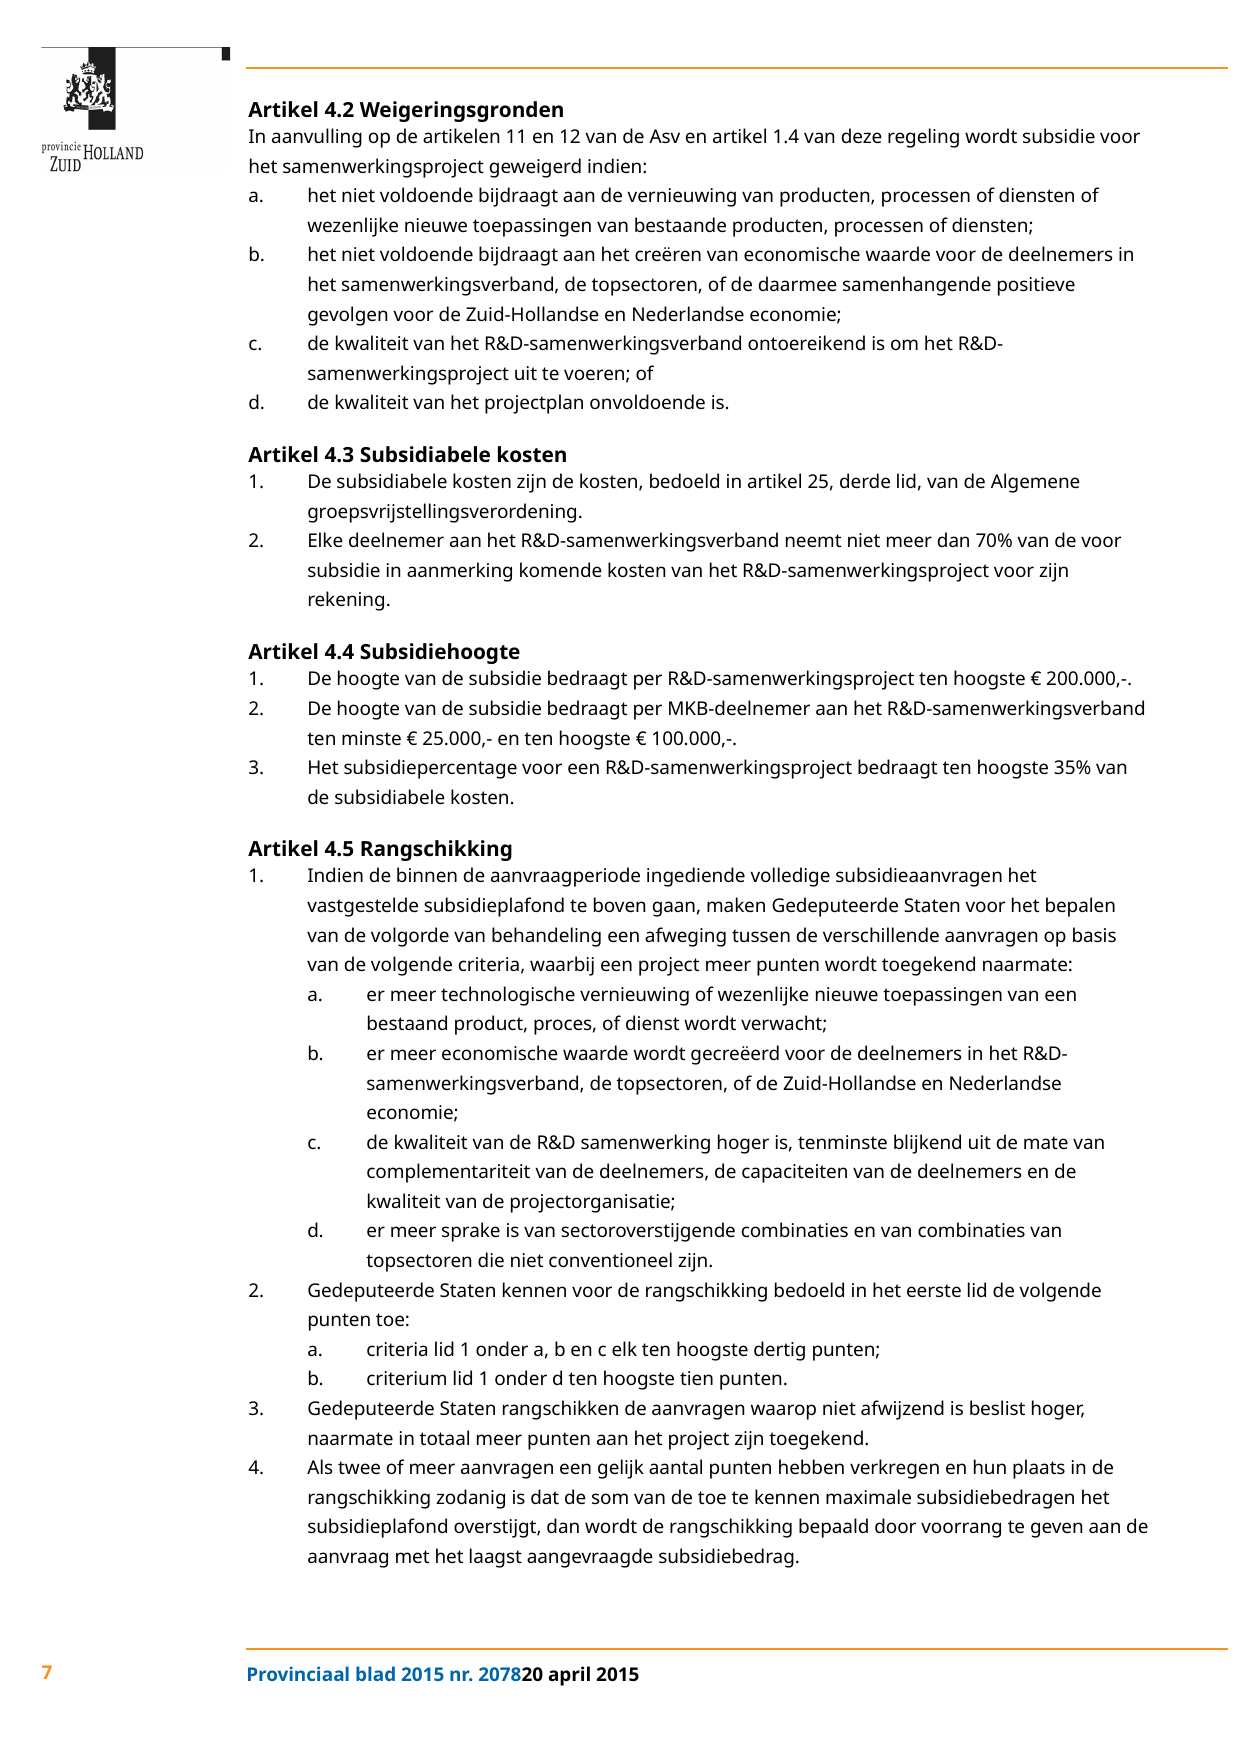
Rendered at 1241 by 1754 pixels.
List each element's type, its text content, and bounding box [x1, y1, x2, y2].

list de kwaliteit van het projectplan onvoldoende is. [248, 389, 1152, 415]
text Artikel 4.3 Subsidiabele kosten [248, 440, 1152, 468]
text Artikel 4.4 Subsidiehoogte [248, 637, 1152, 666]
list er meer sprake is van sectoroverstijgende combinaties en van combinaties van topsectoren die niet conventioneel zijn. [307, 1218, 1152, 1273]
list er meer technologische vernieuwing of wezenlijke nieuwe toepassingen van een bestaand product, proces, of dienst wordt verwacht; [307, 981, 1152, 1036]
list Elke deelnemer aan het R&D-samenwerkingsverband neemt niet meer dan 70% van de voor subsidie in aanmerking komende kosten van het R&D-samenwerkingsproject voor zijn rekening. [248, 527, 1152, 612]
text Artikel 4.5 Rangschikking [248, 834, 1152, 863]
list het niet voldoende bijdraagt aan de vernieuwing van producten, processen of diensten of wezenlijke nieuwe toepassingen van bestaande producten, processen of diensten; [248, 182, 1152, 238]
text Artikel 4.2 Weigeringsgronden [248, 95, 1152, 123]
list de kwaliteit van de R&D samenwerking hoger is, tenminste blijkend uit de mate van complementariteit van de deelnemers, de capaciteiten van de deelnemers en de kwaliteit van de projectorganisatie; [307, 1129, 1152, 1214]
list Gedeputeerde Staten rangschikken de aanvragen waarop niet afwijzend is beslist hoger, naarmate in totaal meer punten aan het project zijn toegekend. [248, 1395, 1152, 1451]
list Het subsidiepercentage voor een R&D-samenwerkingsproject bedraagt ten hoogste 35% van de subsidiabele kosten. [248, 754, 1152, 809]
list er meer economische waarde wordt gecreëerd voor de deelnemers in het R&D-samenwerkingsverband, de topsectoren, of de Zuid-Hollandse en Nederlandse economie; [307, 1040, 1152, 1125]
picture [41, 47, 231, 172]
text In aanvulling op de artikelen 11 en 12 van de Asv en artikel 1.4 van deze regeling wordt subsidie voor het samenwerkingsproject geweigerd indien: [248, 123, 1152, 178]
list De hoogte van de subsidie bedraagt per MKB-deelnemer aan het R&D-samenwerkingsverband ten minste € 25.000,- en ten hoogste € 100.000,-. [248, 695, 1152, 750]
list De subsidiabele kosten zijn de kosten, bedoeld in artikel 25, derde lid, van de Algemene groepsvrijstellingsverordening. [248, 468, 1152, 524]
list het niet voldoende bijdraagt aan het creëren van economische waarde voor de deelnemers in het samenwerkingsverband, de topsectoren, of de daarmee samenhangende positieve gevolgen voor de Zuid-Hollandse en Nederlandse economie; [248, 242, 1152, 326]
list Indien de binnen de aanvraagperiode ingediende volledige subsidieaanvragen het vastgestelde subsidieplafond te boven gaan, maken Gedeputeerde Staten voor het bepalen van de volgorde van behandeling een afweging tussen de verschillende aanvragen op basis van de volgende criteria, waarbij een project meer punten wordt toegekend naarmate: [248, 863, 1152, 977]
list De hoogte van de subsidie bedraagt per R&D-samenwerkingsproject ten hoogste € 200.000,-. [248, 666, 1152, 691]
list Als twee of meer aanvragen een gelijk aantal punten hebben verkregen en hun plaats in de rangschikking zodanig is dat de som van de toe te kennen maximale subsidiebedragen het subsidieplafond overstijgt, dan wordt de rangschikking bepaald door voorrang te geven aan de aanvraag met het laagst aangevraagde subsidiebedrag. [248, 1454, 1152, 1569]
list de kwaliteit van het R&D-samenwerkingsverband ontoereikend is om het R&D-samenwerkingsproject uit te voeren; of [248, 330, 1152, 386]
list Gedeputeerde Staten kennen voor de rangschikking bedoeld in het eerste lid de volgende punten toe: [248, 1277, 1152, 1332]
list criteria lid 1 onder a, b en c elk ten hoogste dertig punten; [307, 1336, 1152, 1362]
list criterium lid 1 onder d ten hoogste tien punten. [307, 1366, 1152, 1391]
